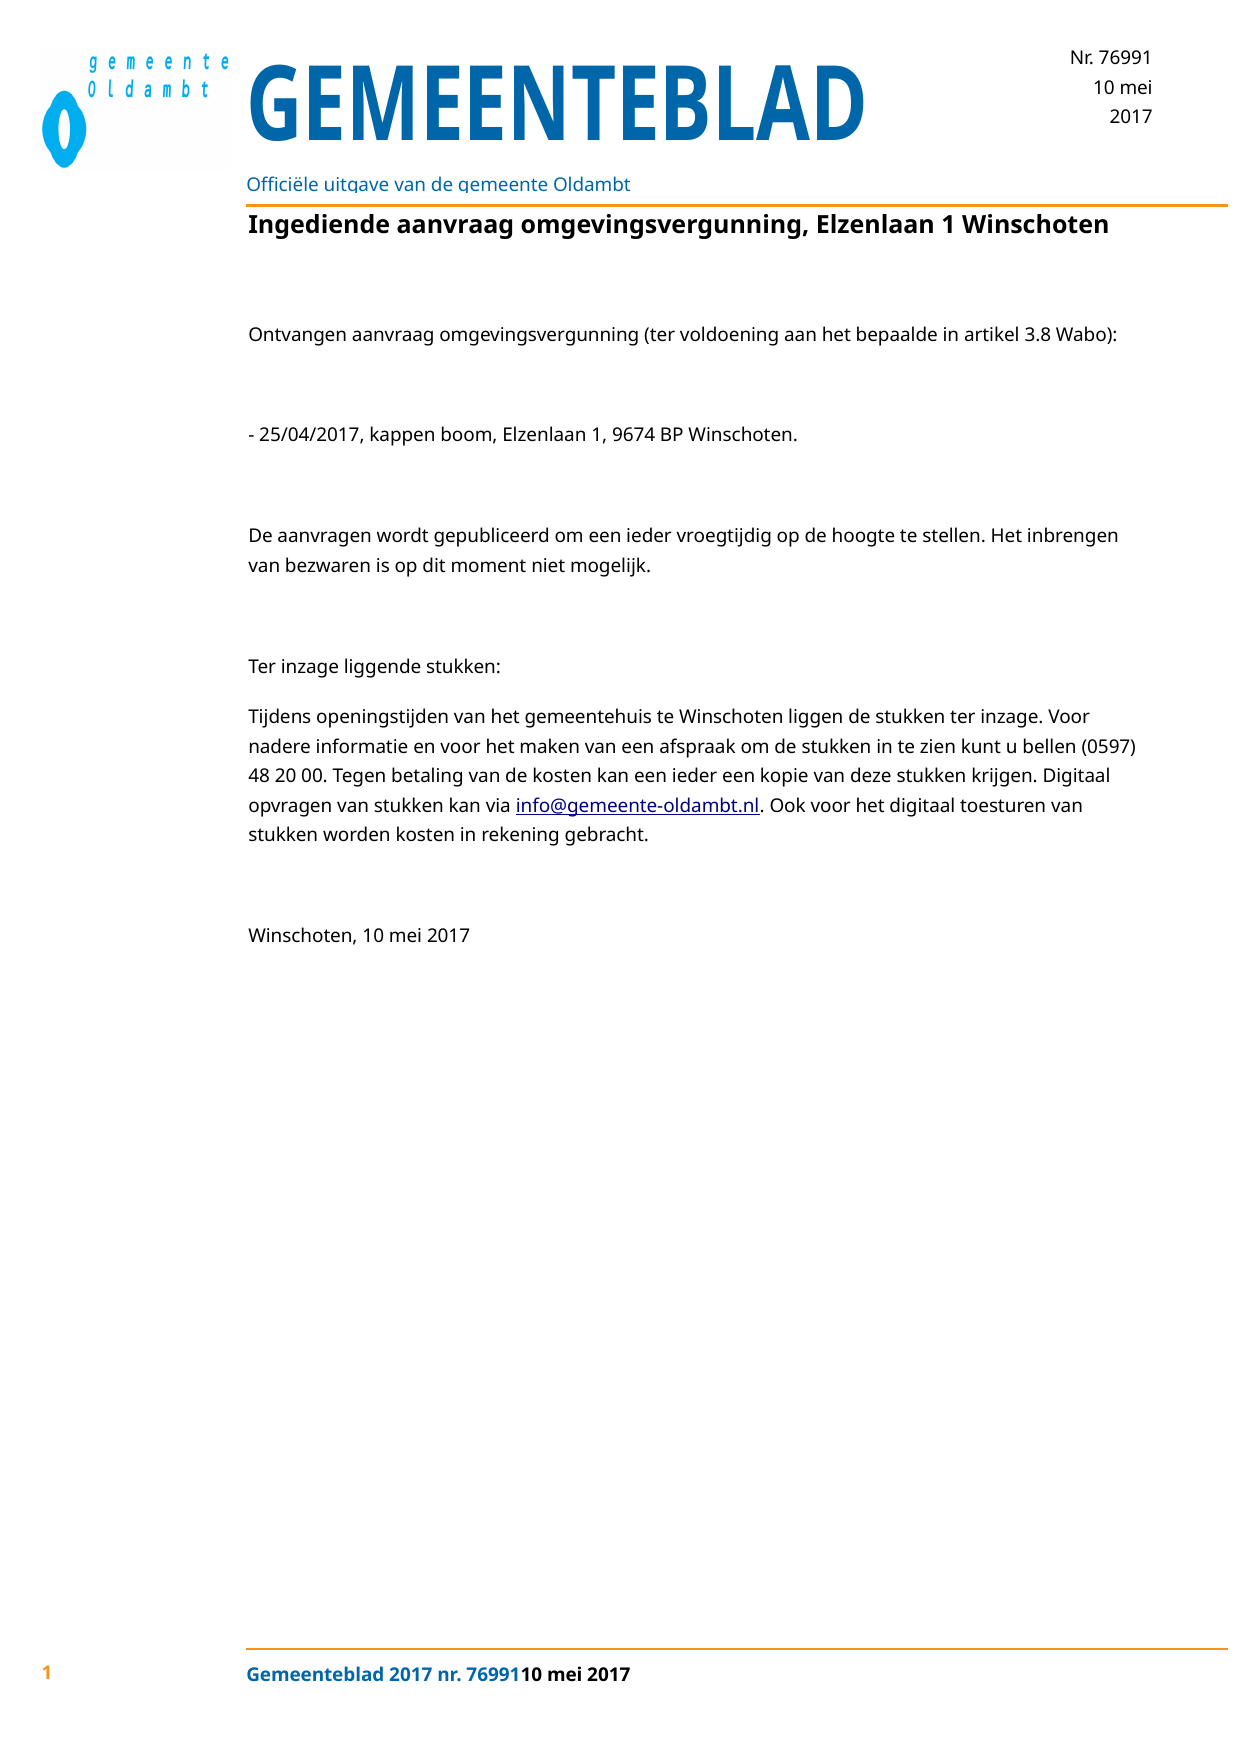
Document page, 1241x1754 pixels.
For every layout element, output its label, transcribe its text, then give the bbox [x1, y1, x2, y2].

picture [41, 47, 231, 172]
text Ontvangen aanvraag omgevingsvergunning (ter voldoening aan het bepaalde in artikel 3.8 Wabo): [248, 321, 1152, 346]
text Tijdens openingstijden van het gemeentehuis te Winschoten liggen de stukken ter inzage. Voor nadere informatie en voor het maken van een afspraak om de stukken in te zien kunt u bellen (0597) 48 20 00. Tegen betaling van de kosten kan een ieder een kopie van deze stukken krijgen. Digitaal opvragen van stukken kan via info@gemeente-oldambt.nl. Ook voor het digitaal toesturen van stukken worden kosten in rekening gebracht. [248, 703, 1152, 847]
text Winschoten, 10 mei 2017 [248, 922, 1152, 948]
text Ingediende aanvraag omgevingsvergunning, Elzenlaan 1 Winschoten [248, 207, 1152, 241]
text De aanvragen wordt gepubliceerd om een ieder vroegtijdig op de hoogte te stellen. Het inbrengen van bezwaren is op dit moment niet mogelijk. [248, 522, 1152, 578]
text - 25/04/2017, kappen boom, Elzenlaan 1, 9674 BP Winschoten. [248, 422, 1152, 447]
text Ter inzage liggende stukken: [248, 653, 1152, 678]
